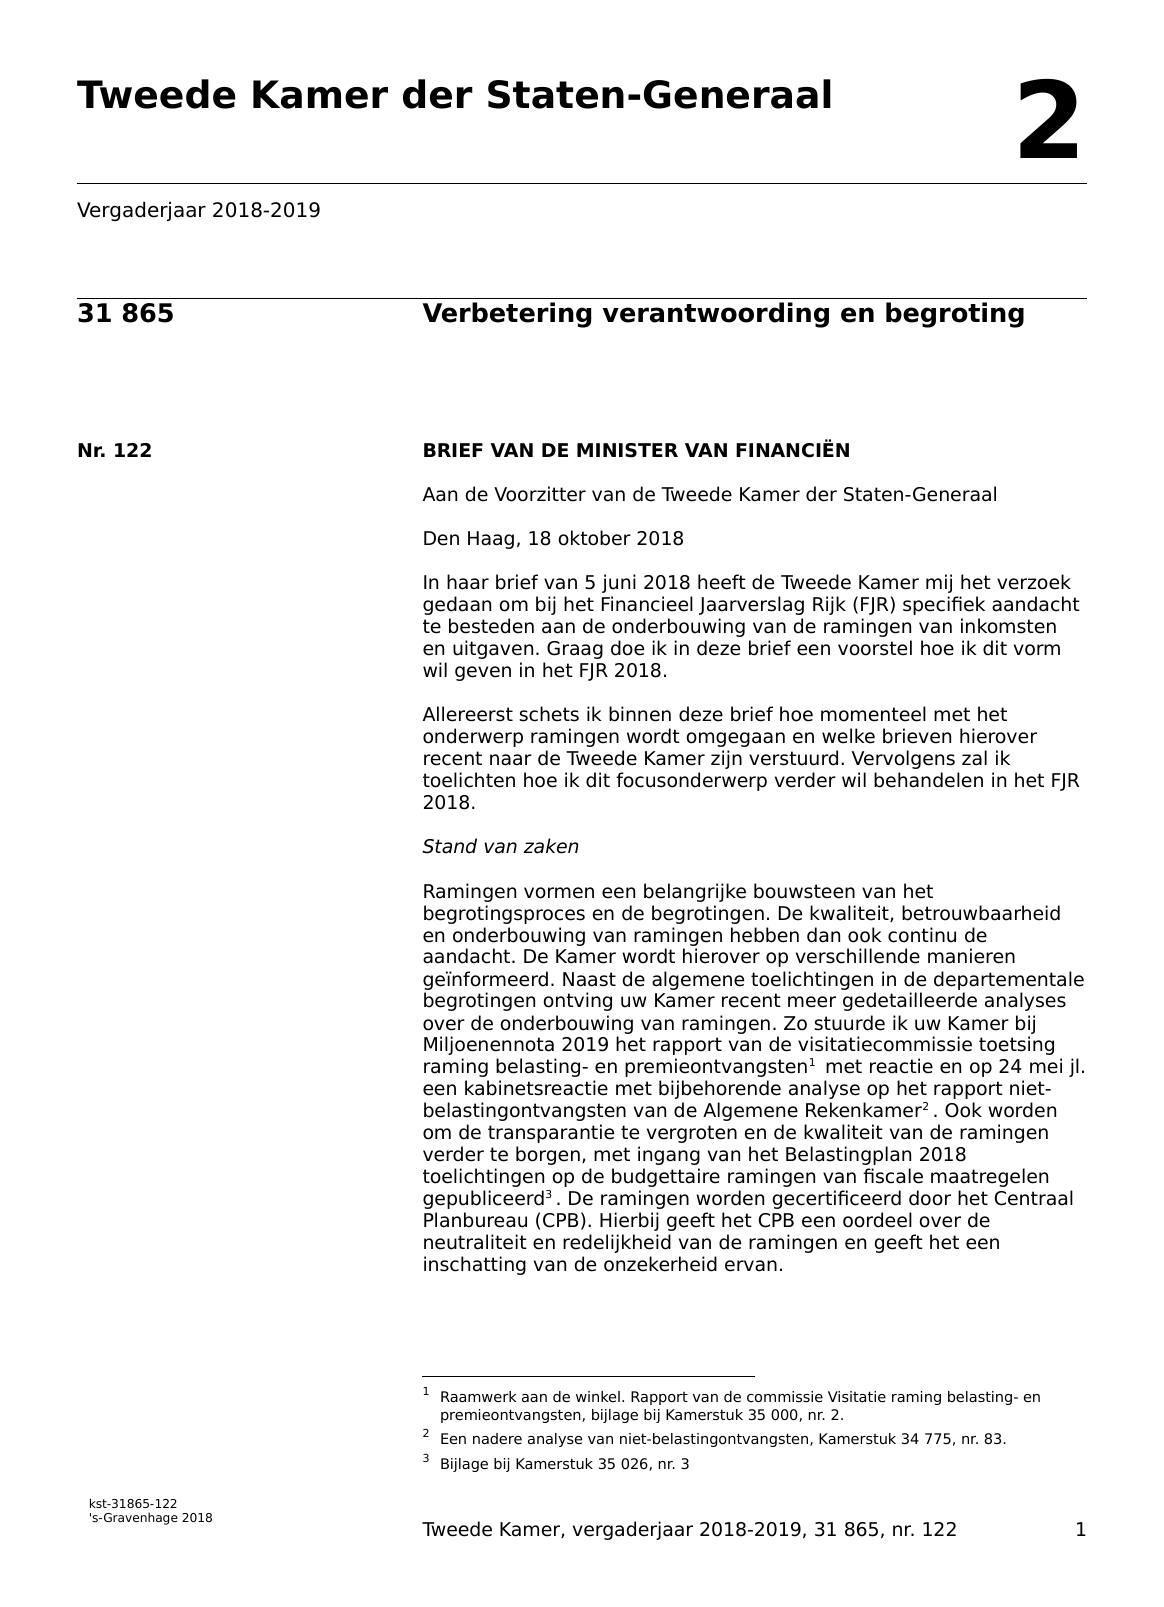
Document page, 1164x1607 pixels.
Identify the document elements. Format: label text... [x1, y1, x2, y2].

text Bijlage bij Kamerstuk 35 026, nr. 3 [422, 1452, 1087, 1474]
subtitle Stand van zaken [422, 836, 1087, 858]
text 's-Gravenhage 2018 [88, 1511, 323, 1525]
table_header Tweede Kamer der Staten-Generaal [77, 59, 886, 183]
subtitle Nr. 122 BRIEF VAN DE MINISTER VAN FINANCIËN [77, 440, 1087, 462]
text Aan de Voorzitter van de Tweede Kamer der Staten-Generaal [422, 484, 1087, 506]
text Raamwerk aan de winkel. Rapport van de commissie Visitatie raming belasting- en premieontvangsten, bijlage bij Kamerstuk 35 000, nr. 2. [422, 1385, 1087, 1424]
text Ramingen vormen een belangrijke bouwsteen van het begrotingsproces en de begrotingen. De kwaliteit, betrouwbaarheid en onderbouwing van ramingen hebben dan ook continu de aandacht. De Kamer wordt hierover op verschillende manieren geïnformeerd. Naast de algemene toelichtingen in de departementale begrotingen ontving uw Kamer recent meer gedetailleerde analyses over de onderbouwing van ramingen. Zo stuurde ik uw Kamer bij Miljoenennota 2019 het rapport van de visitatiecommissie toetsing raming belasting- en premieontvangsten met reactie en op 24 mei jl. een kabinetsreactie met bijbehorende analyse op het rapport niet-belastingontvangsten van de Algemene Rekenkamer. Ook worden om de transparantie te vergroten en de kwaliteit van de ramingen verder te borgen, met ingang van het Belastingplan 2018 toelichtingen op de budgettaire ramingen van fiscale maatregelen gepubliceerd. De ramingen worden gecertificeerd door het Centraal Planbureau (CPB). Hierbij geeft het CPB een oordeel over de neutraliteit en redelijkheid van de ramingen en geeft het een inschatting van de onzekerheid ervan. [422, 881, 1087, 1276]
subtitle 31 865 Verbetering verantwoording en begroting [77, 299, 1087, 329]
text Allereerst schets ik binnen deze brief hoe momenteel met het onderwerp ramingen wordt omgegaan en welke brieven hierover recent naar de Tweede Kamer zijn verstuurd. Vervolgens zal ik toelichten hoe ik dit focusonderwerp verder wil behandelen in het FJR 2018. [422, 704, 1087, 814]
table_header 2 [886, 59, 1087, 183]
text kst-31865-122 [88, 1497, 323, 1511]
table_cell Vergaderjaar 2018-2019 [77, 184, 1087, 298]
text In haar brief van 5 juni 2018 heeft de Tweede Kamer mij het verzoek gedaan om bij het Financieel Jaarverslag Rijk (FJR) specifiek aandacht te besteden aan de onderbouwing van de ramingen van inkomsten en uitgaven. Graag doe ik in deze brief een voorstel hoe ik dit vorm wil geven in het FJR 2018. [422, 572, 1087, 682]
text Den Haag, 18 oktober 2018 [422, 528, 1087, 550]
text Een nadere analyse van niet-belastingontvangsten, Kamerstuk 34 775, nr. 83. [422, 1427, 1087, 1449]
